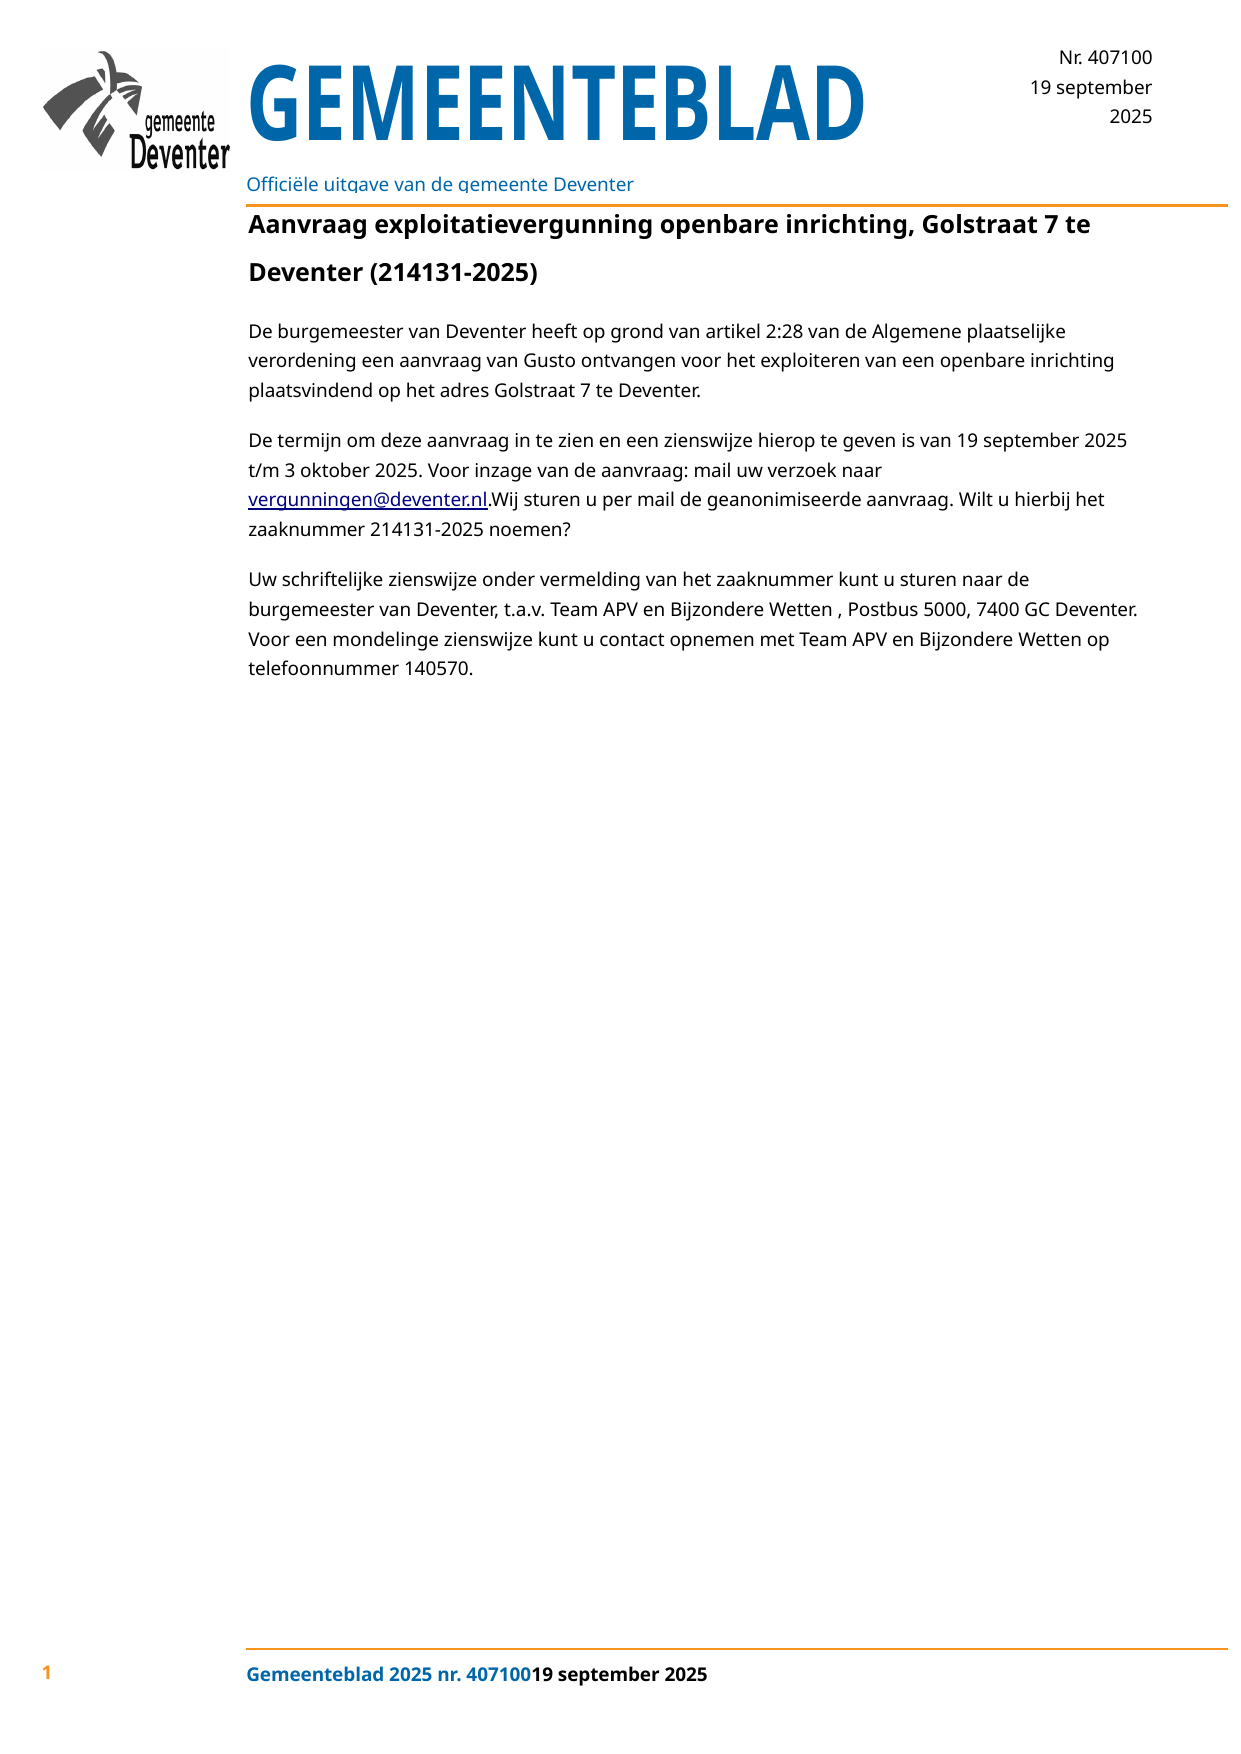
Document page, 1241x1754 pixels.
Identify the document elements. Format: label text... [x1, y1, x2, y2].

text Uw schriftelijke zienswijze onder vermelding van het zaaknummer kunt u sturen naar de burgemeester van Deventer, t.a.v. Team APV en Bijzondere Wetten , Postbus 5000, 7400 GC Deventer. Voor een mondelinge zienswijze kunt u contact opnemen met Team APV en Bijzondere Wetten op telefoonnummer 140570. [248, 567, 1152, 681]
text De termijn om deze aanvraag in te zien en een zienswijze hierop te geven is van 19 september 2025 t/m 3 oktober 2025. Voor inzage van de aanvraag: mail uw verzoek naar vergunningen@deventer.nl.Wij sturen u per mail de geanonimiseerde aanvraag. Wilt u hierbij het zaaknummer 214131-2025 noemen? [248, 427, 1152, 542]
text De burgemeester van Deventer heeft op grond van artikel 2:28 van de Algemene plaatselijke verordening een aanvraag van Gusto ontvangen voor het exploiteren van een openbare inrichting plaatsvindend op het adres Golstraat 7 te Deventer. [248, 318, 1152, 403]
picture [41, 47, 231, 172]
text Aanvraag exploitatievergunning openbare inrichting, Golstraat 7 te Deventer (214131-2025) [248, 207, 1152, 288]
